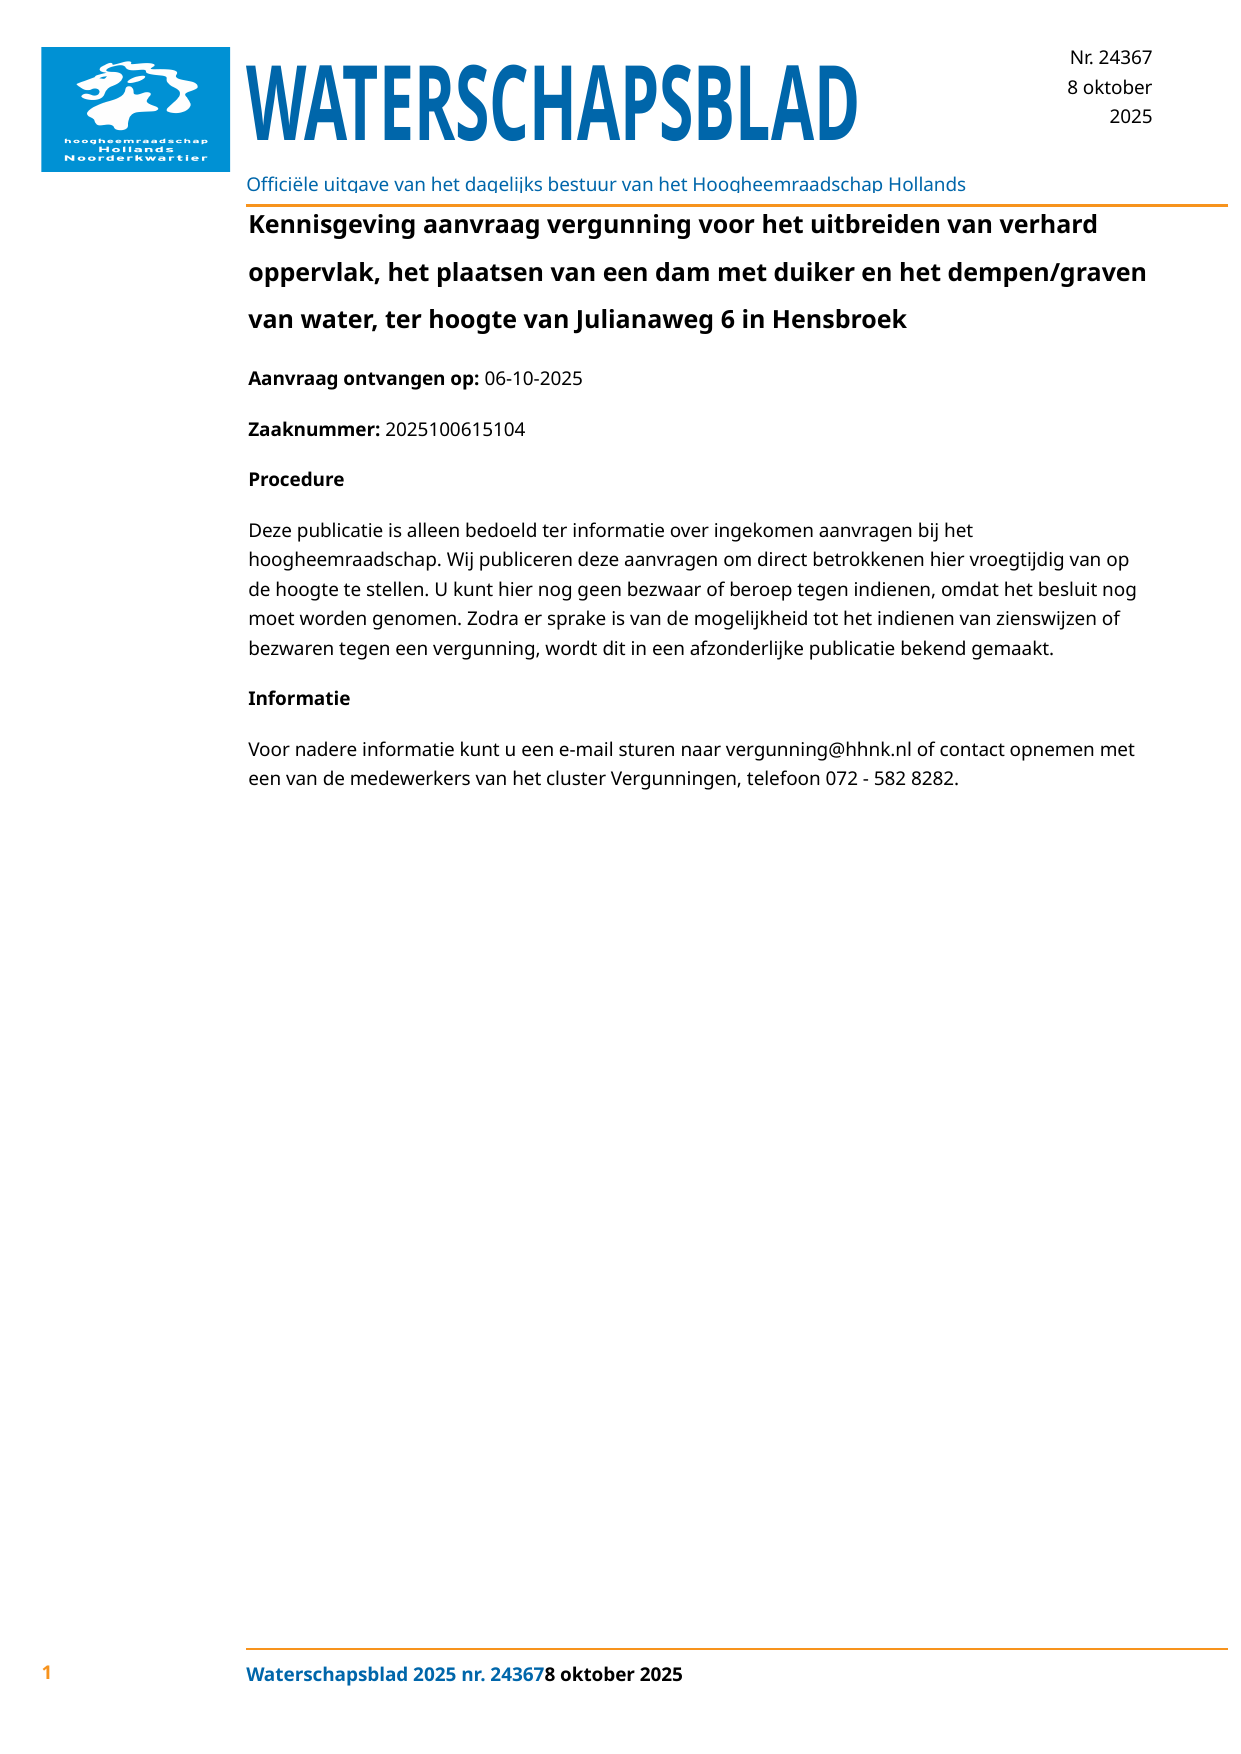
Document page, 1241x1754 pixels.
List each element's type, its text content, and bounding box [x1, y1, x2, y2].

text Informatie [248, 686, 1152, 711]
text Deze publicatie is alleen bedoeld ter informatie over ingekomen aanvragen bij het hoogheemraadschap. Wij publiceren deze aanvragen om direct betrokkenen hier vroegtijdig van op de hoogte te stellen. U kunt hier nog geen bezwaar of beroep tegen indienen, omdat het besluit nog moet worden genomen. Zodra er sprake is van de mogelijkheid tot het indienen van zienswijzen of bezwaren tegen een vergunning, wordt dit in een afzonderlijke publicatie bekend gemaakt. [248, 517, 1152, 661]
picture [88, 87, 157, 130]
text Voor nadere informatie kunt u een e-mail sturen naar vergunning@hhnk.nl of contact opnemen met een van de medewerkers van het cluster Vergunningen, telefoon 072 - 582 8282. [248, 736, 1152, 791]
text Zaaknummer: 2025100615104 [248, 416, 1152, 442]
text Aanvraag ontvangen op: 06-10-2025 [248, 366, 1152, 391]
picture [118, 62, 197, 112]
text Procedure [248, 466, 1152, 492]
picture [78, 64, 122, 99]
picture [129, 76, 144, 82]
text Kennisgeving aanvraag vergunning voor het uitbreiden van verhard oppervlak, het plaatsen van een dam met duiker en het dempen/graven van water, ter hoogte van Julianaweg 6 in Hensbroek [248, 207, 1152, 336]
